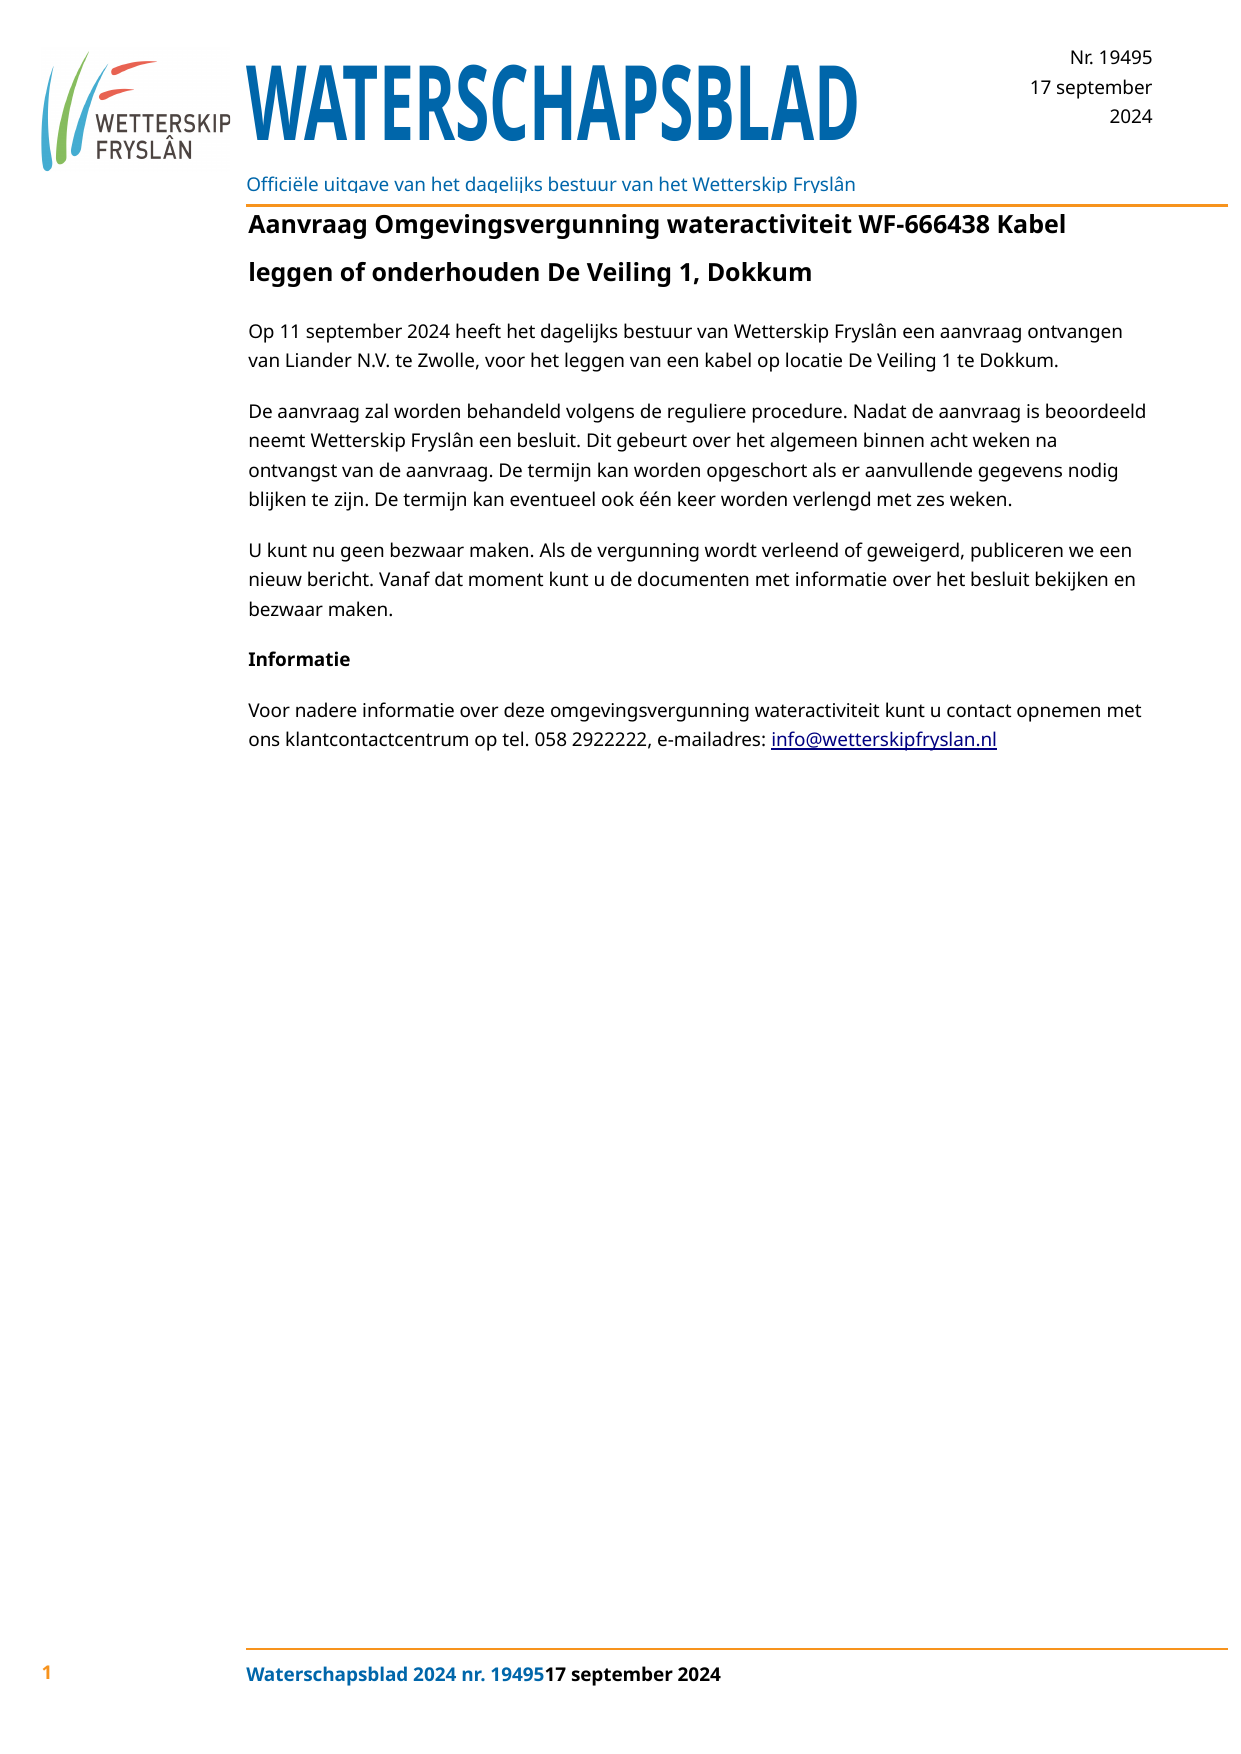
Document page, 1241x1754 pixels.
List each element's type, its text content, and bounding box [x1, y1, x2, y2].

text De aanvraag zal worden behandeld volgens de reguliere procedure. Nadat de aanvraag is beoordeeld neemt Wetterskip Fryslân een besluit. Dit gebeurt over het algemeen binnen acht weken na ontvangst van de aanvraag. De termijn kan worden opgeschort als er aanvullende gegevens nodig blijken te zijn. De termijn kan eventueel ook één keer worden verlengd met zes weken. [248, 398, 1152, 512]
text Aanvraag Omgevingsvergunning wateractiviteit WF-666438 Kabel leggen of onderhouden De Veiling 1, Dokkum [248, 207, 1152, 288]
text Op 11 september 2024 heeft het dagelijks bestuur van Wetterskip Fryslân een aanvraag ontvangen van Liander N.V. te Zwolle, voor het leggen van een kabel op locatie De Veiling 1 te Dokkum. [248, 318, 1152, 373]
text Informatie [248, 647, 1152, 672]
text U kunt nu geen bezwaar maken. Als de vergunning wordt verleend of geweigerd, publiceren we een nieuw bericht. Vanaf dat moment kunt u de documenten met informatie over het besluit bekijken en bezwaar maken. [248, 537, 1152, 622]
text Voor nadere informatie over deze omgevingsvergunning wateractiviteit kunt u contact opnemen met ons klantcontactcentrum op tel. 058 2922222, e-mailadres: info@wetterskipfryslan.nl [248, 697, 1152, 752]
picture [41, 47, 231, 172]
